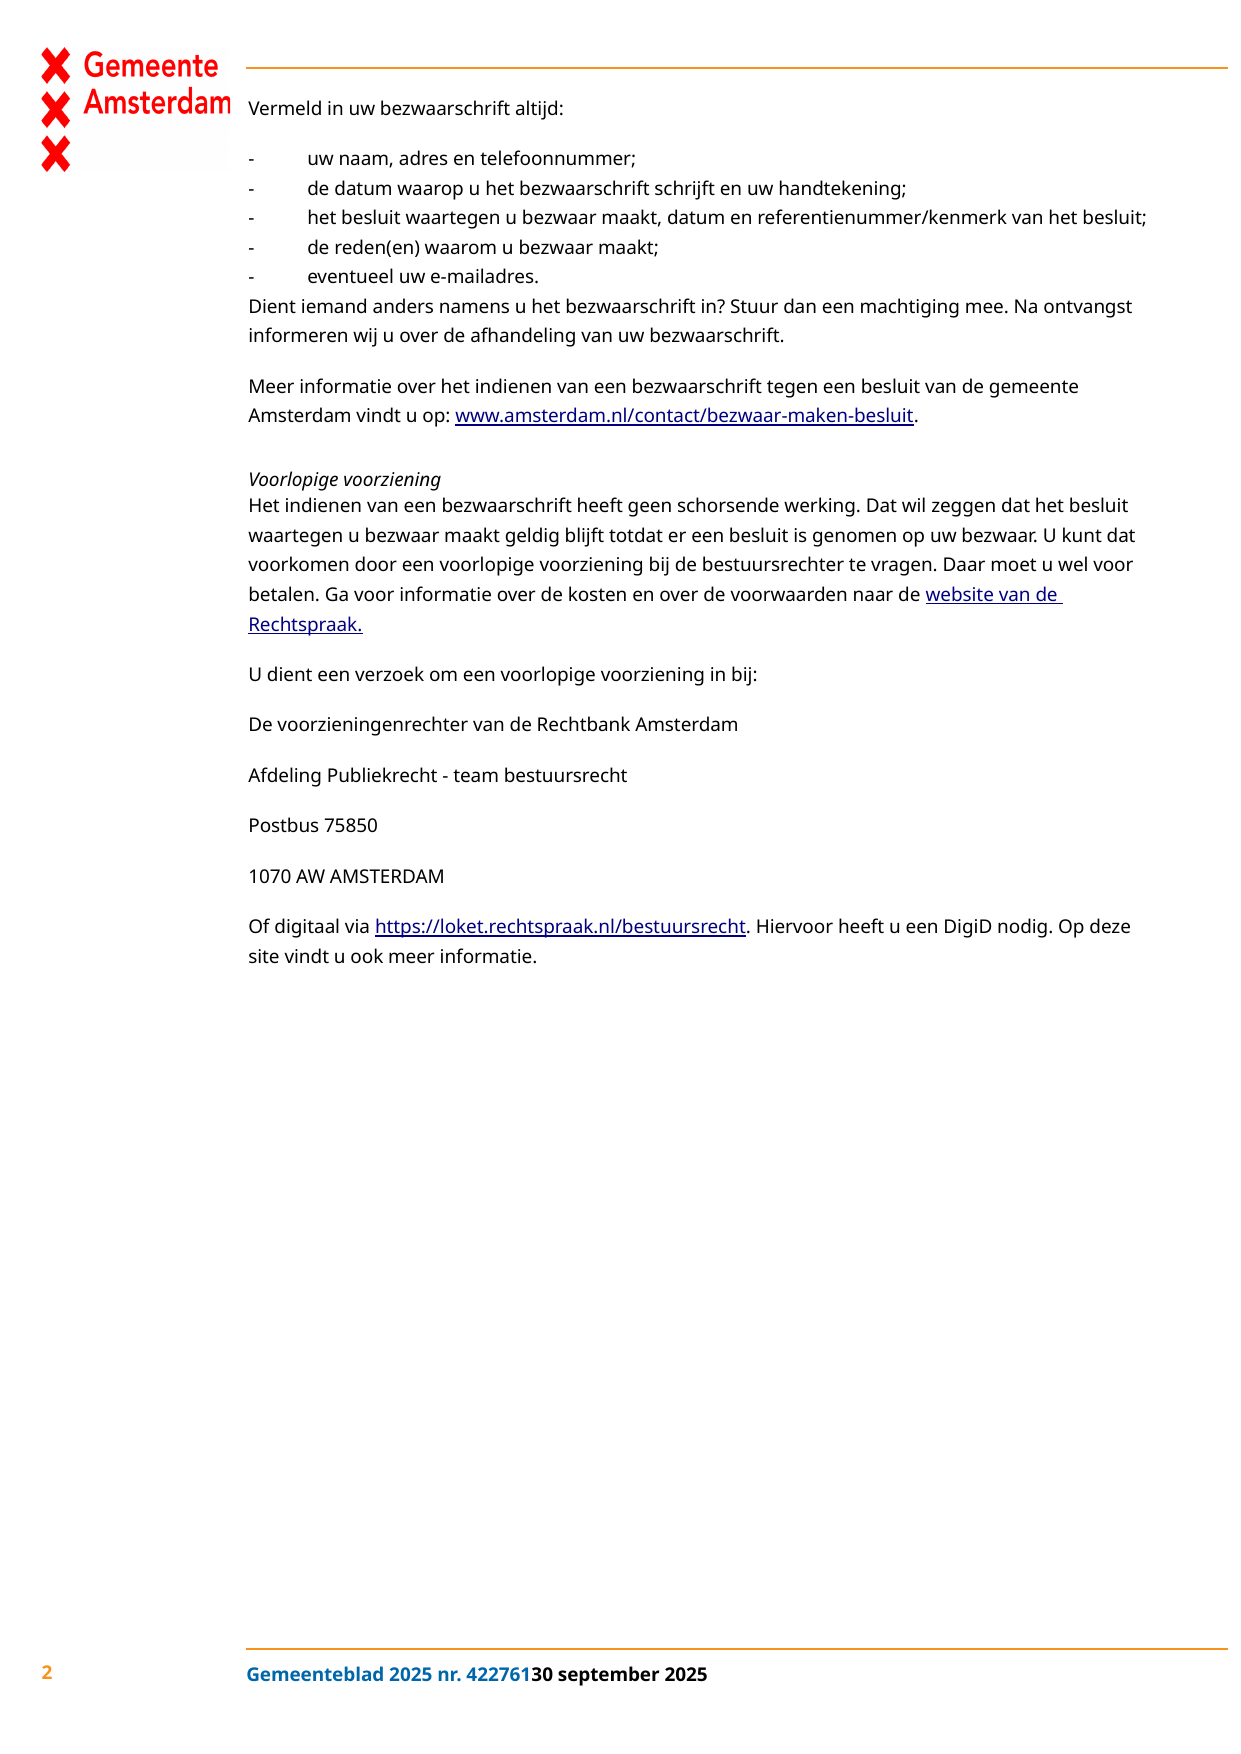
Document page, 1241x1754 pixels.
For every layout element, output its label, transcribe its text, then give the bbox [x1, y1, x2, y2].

text De voorzieningenrechter van de Rechtbank Amsterdam [248, 712, 1152, 737]
text Afdeling Publiekrecht - team bestuursrecht [248, 762, 1152, 788]
list uw naam, adres en telefoonnummer; [248, 145, 1152, 171]
text Vermeld in uw bezwaarschrift altijd: [248, 95, 1152, 121]
list eventueel uw e-mailadres. [248, 263, 1152, 289]
text Postbus 75850 [248, 812, 1152, 838]
text Het indienen van een bezwaarschrift heeft geen schorsende werking. Dat wil zeggen dat het besluit waartegen u bezwaar maakt geldig blijft totdat er een besluit is genomen op uw bezwaar. U kunt dat voorkomen door een voorlopige voorziening bij de bestuursrechter te vragen. Daar moet u wel voor betalen. Ga voor informatie over de kosten en over de voorwaarden naar de website van de Rechtspraak. [248, 492, 1152, 636]
list de reden(en) waarom u bezwaar maakt; [248, 234, 1152, 260]
picture [41, 47, 231, 172]
text 1070 AW AMSTERDAM [248, 863, 1152, 888]
list de datum waarop u het bezwaarschrift schrijft en uw handtekening; [248, 175, 1152, 201]
text Dient iemand anders namens u het bezwaarschrift in? Stuur dan een machtiging mee. Na ontvangst informeren wij u over de afhandeling van uw bezwaarschrift. [248, 293, 1152, 348]
text U dient een verzoek om een voorlopige voorziening in bij: [248, 661, 1152, 687]
text Voorlopige voorziening [248, 467, 1152, 492]
text Meer informatie over het indienen van een bezwaarschrift tegen een besluit van de gemeente Amsterdam vindt u op: www.amsterdam.nl/contact/bezwaar-maken-besluit. [248, 373, 1152, 428]
list het besluit waartegen u bezwaar maakt, datum en referentienummer/kenmerk van het besluit; [248, 204, 1152, 230]
text Of digitaal via https://loket.rechtspraak.nl/bestuursrecht. Hiervoor heeft u een DigiD nodig. Op deze site vindt u ook meer informatie. [248, 913, 1152, 968]
